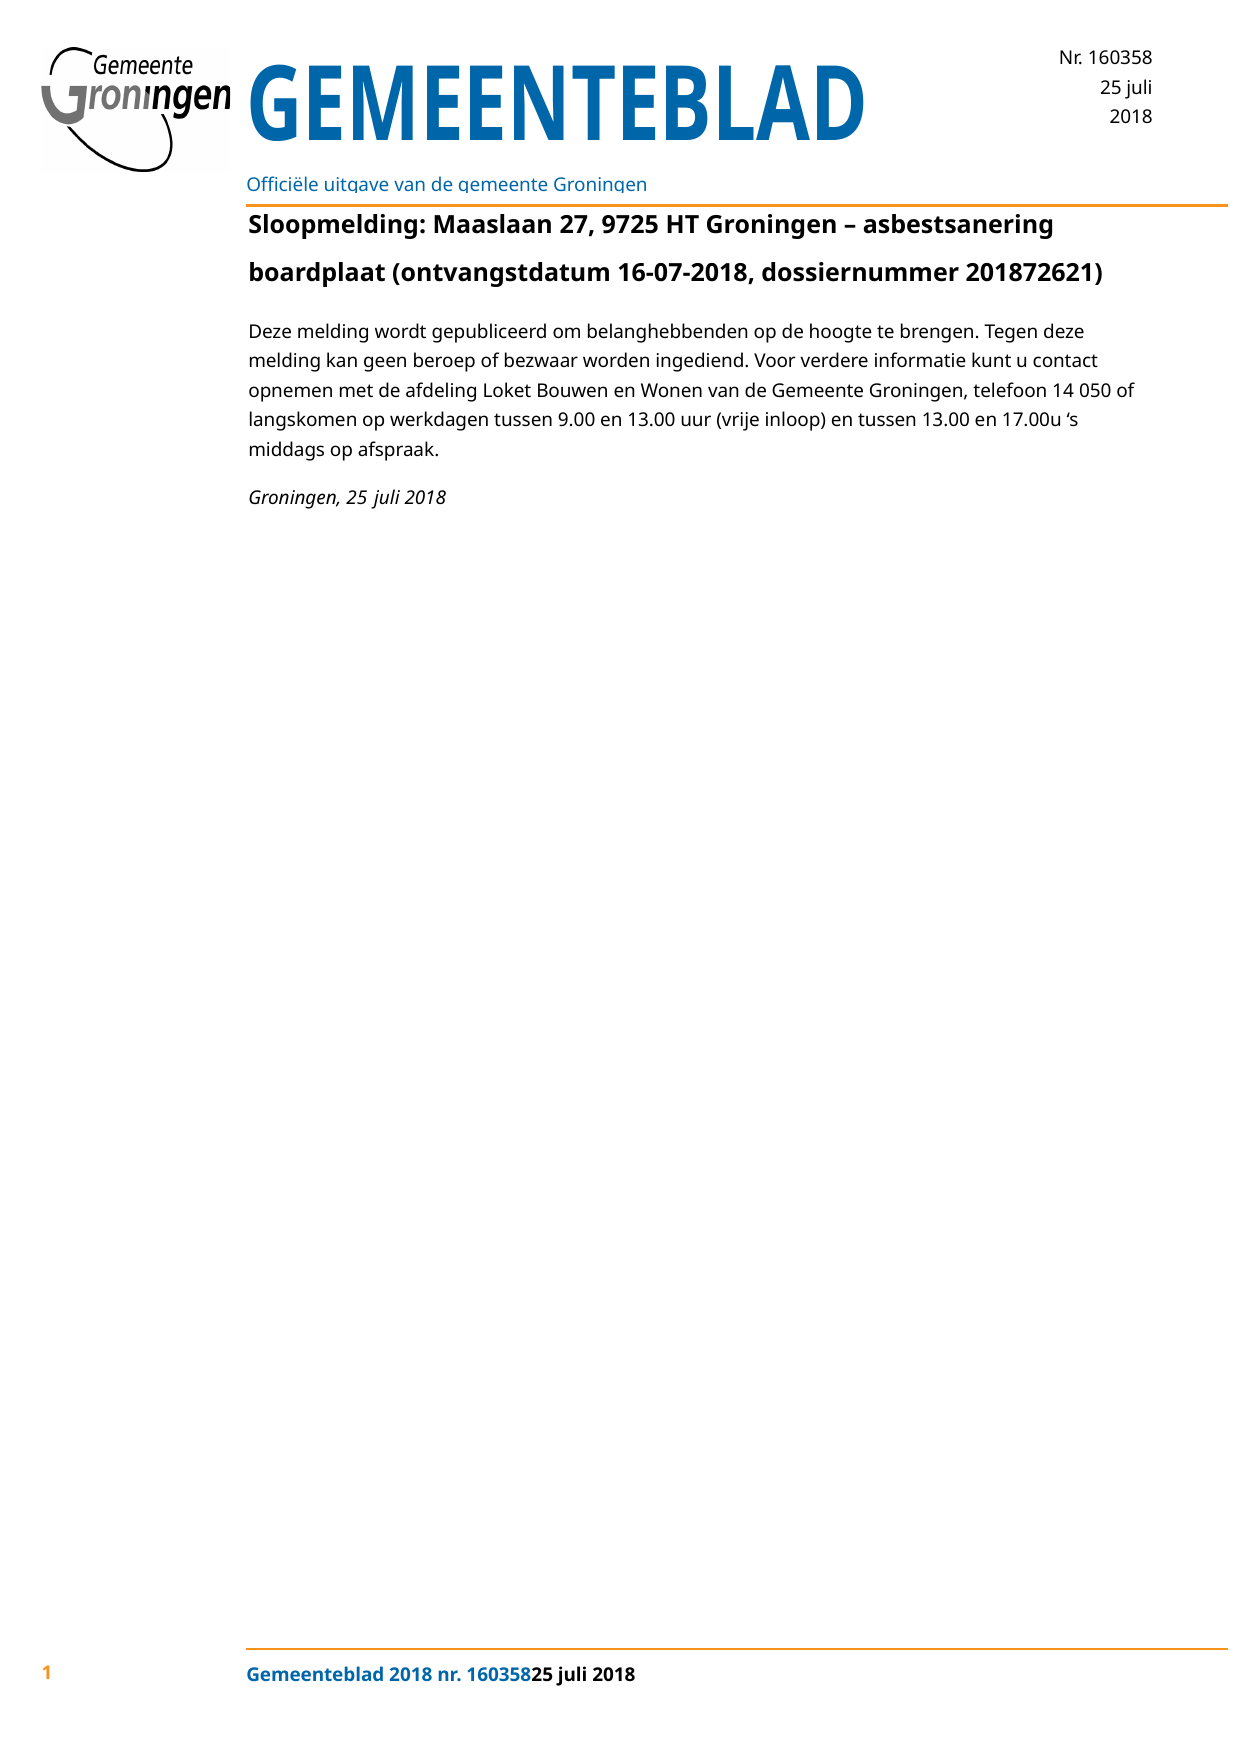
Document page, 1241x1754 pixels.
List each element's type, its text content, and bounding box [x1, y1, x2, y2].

text Deze melding wordt gepubliceerd om belanghebbenden op de hoogte te brengen. Tegen deze melding kan geen beroep of bezwaar worden ingediend. Voor verdere informatie kunt u contact opnemen met de afdeling Loket Bouwen en Wonen van de Gemeente Groningen, telefoon 14 050 of langskomen op werkdagen tussen 9.00 en 13.00 uur (vrije inloop) en tussen 13.00 en 17.00u ‘s middags op afspraak. [248, 318, 1152, 462]
text Sloopmelding: Maaslaan 27, 9725 HT Groningen – asbestsanering boardplaat (ontvangstdatum 16-07-2018, dossiernummer 201872621) [248, 207, 1152, 288]
text Groningen, 25 juli 2018 [248, 484, 1152, 510]
picture [41, 47, 231, 172]
